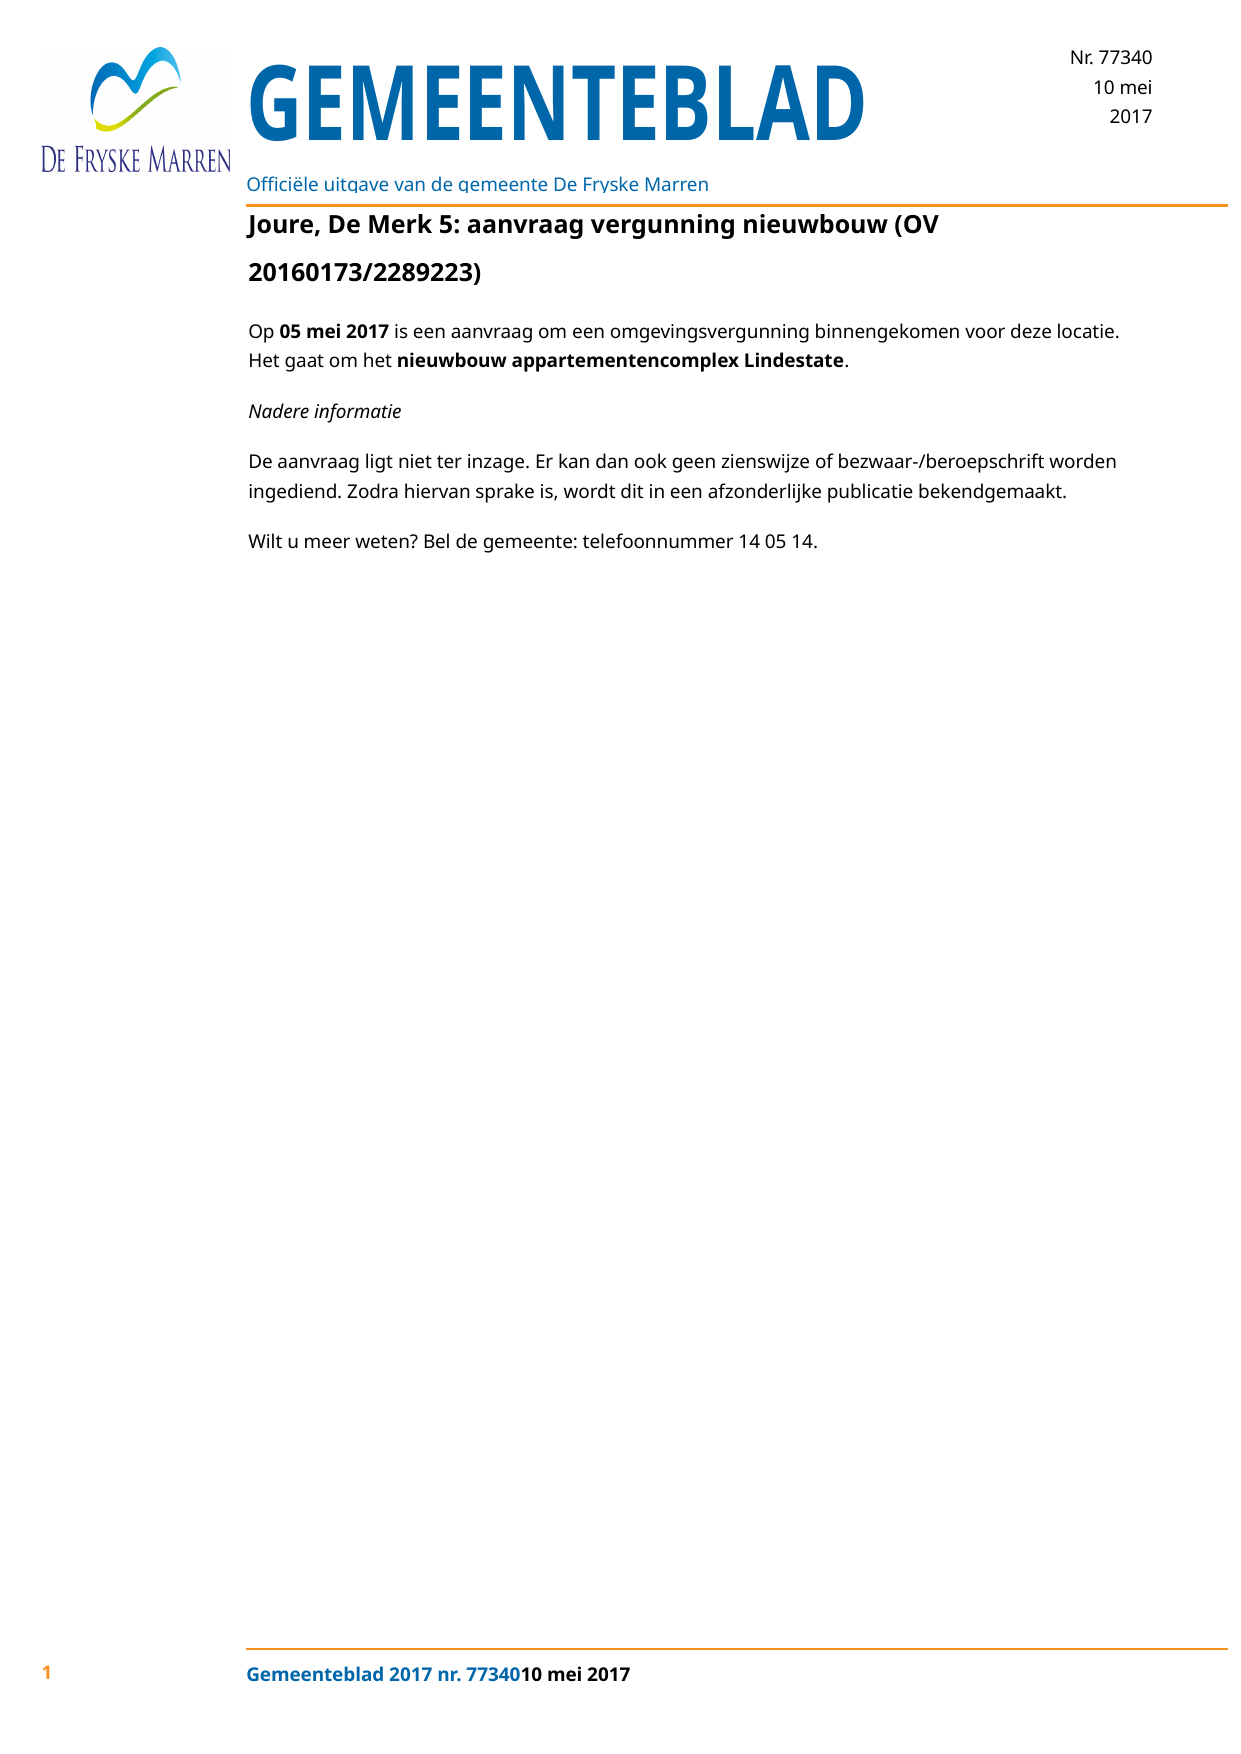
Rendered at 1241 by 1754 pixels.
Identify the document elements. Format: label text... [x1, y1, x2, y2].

text Wilt u meer weten? Bel de gemeente: telefoonnummer 14 05 14. [248, 528, 1152, 554]
text Joure, De Merk 5: aanvraag vergunning nieuwbouw (OV 20160173/2289223) [248, 207, 1152, 288]
text De aanvraag ligt niet ter inzage. Er kan dan ook geen zienswijze of bezwaar-/beroepschrift worden ingediend. Zodra hiervan sprake is, wordt dit in een afzonderlijke publicatie bekendgemaakt. [248, 448, 1152, 504]
picture [41, 47, 231, 172]
text Op 05 mei 2017 is een aanvraag om een omgevingsvergunning binnengekomen voor deze locatie. Het gaat om het nieuwbouw appartementencomplex Lindestate. [248, 318, 1152, 373]
text Nadere informatie [248, 398, 1152, 424]
